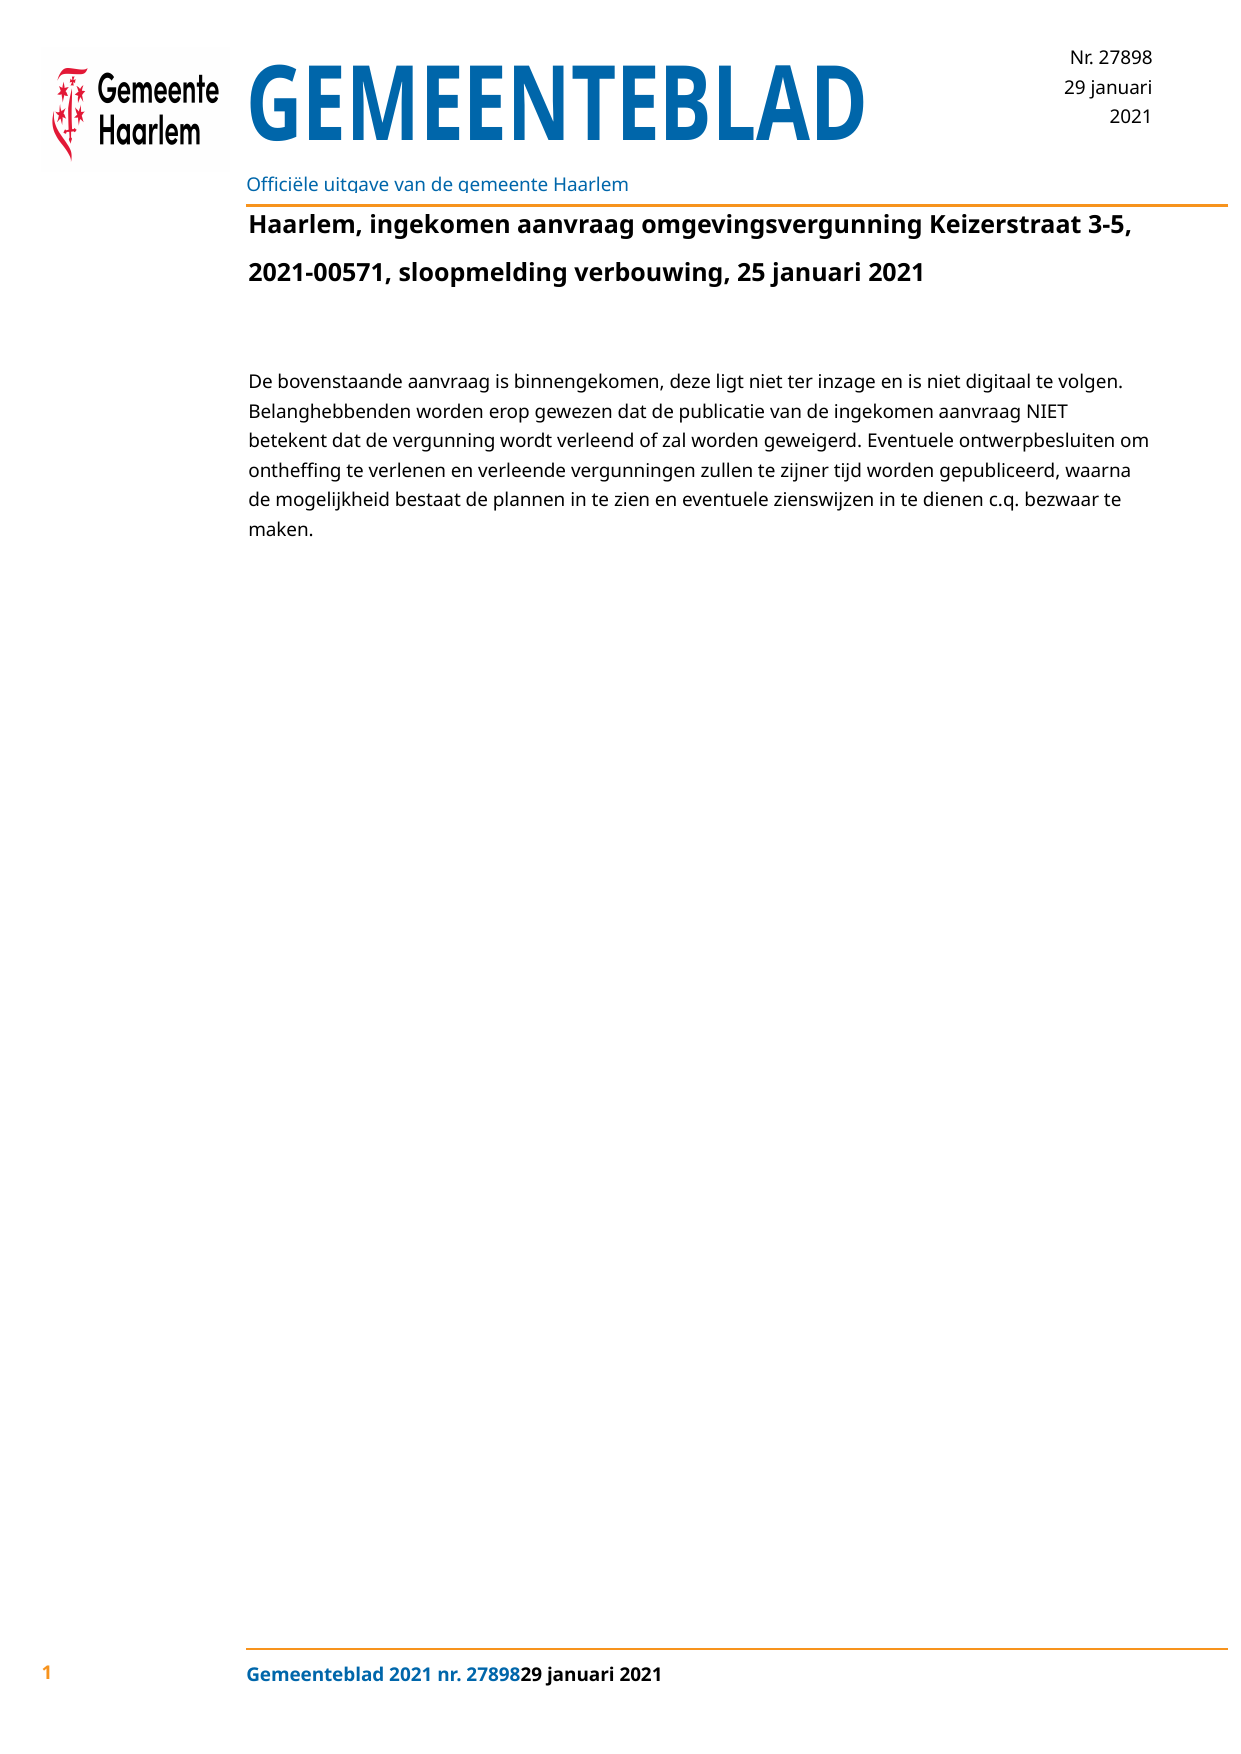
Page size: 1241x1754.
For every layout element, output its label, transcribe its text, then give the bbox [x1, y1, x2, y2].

picture [41, 47, 231, 172]
text De bovenstaande aanvraag is binnengekomen, deze ligt niet ter inzage en is niet digitaal te volgen. Belanghebbenden worden erop gewezen dat de publicatie van de ingekomen aanvraag NIET betekent dat de vergunning wordt verleend of zal worden geweigerd. Eventuele ontwerpbesluiten om ontheffing te verlenen en verleende vergunningen zullen te zijner tijd worden gepubliceerd, waarna de mogelijkheid bestaat de plannen in te zien en eventuele zienswijzen in te dienen c.q. bezwaar te maken. [248, 368, 1152, 542]
text Haarlem, ingekomen aanvraag omgevingsvergunning Keizerstraat 3-5, 2021-00571, sloopmelding verbouwing, 25 januari 2021 [248, 207, 1152, 288]
